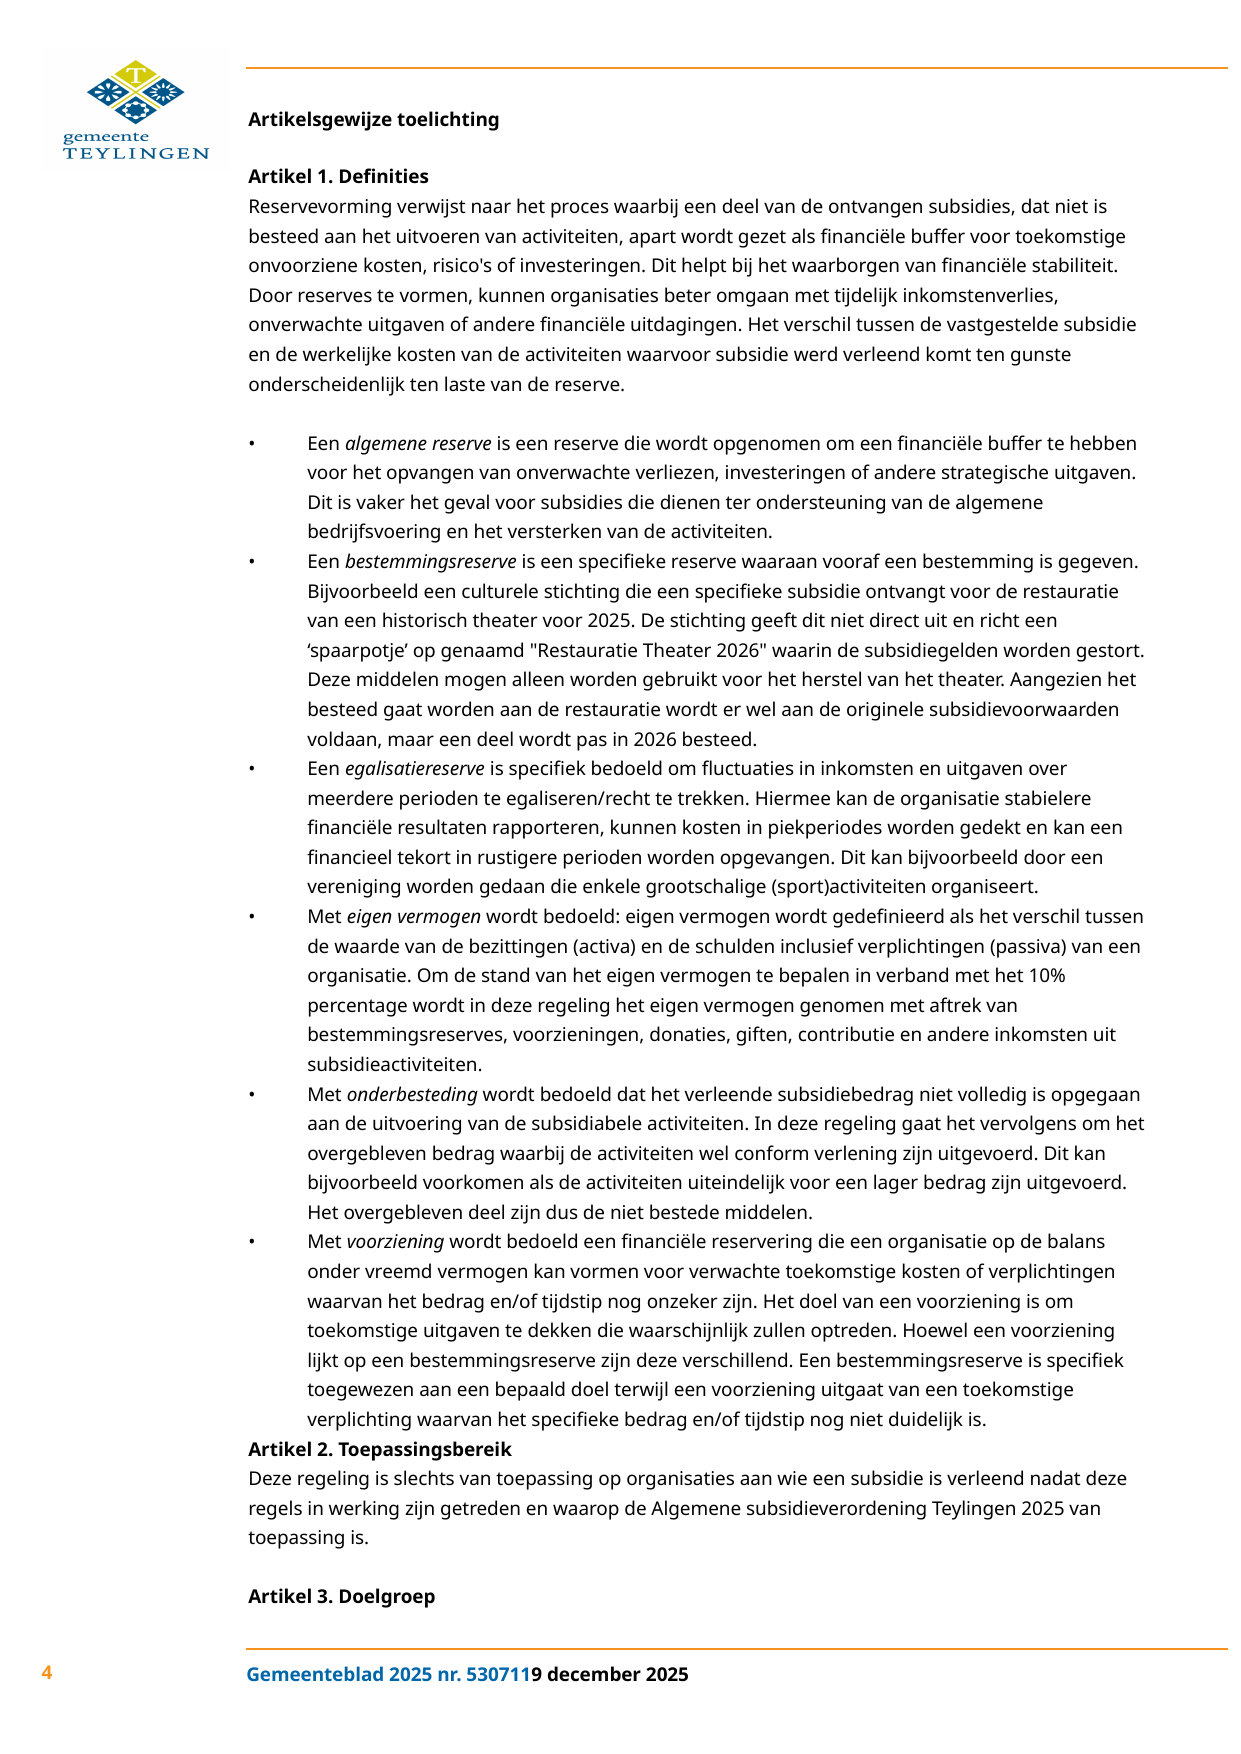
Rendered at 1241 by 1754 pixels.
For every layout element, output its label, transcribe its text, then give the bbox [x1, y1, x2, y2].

picture [41, 47, 231, 172]
text Deze regeling is slechts van toepassing op organisaties aan wie een subsidie is verleend nadat deze regels in werking zijn getreden en waarop de Algemene subsidieverordening Teylingen 2025 van toepassing is. [248, 1465, 1152, 1550]
text Artikel 3. Doelgroep [248, 1584, 1152, 1609]
list Met onderbesteding wordt bedoeld dat het verleende subsidiebedrag niet volledig is opgegaan aan de uitvoering van de subsidiabele activiteiten. In deze regeling gaat het vervolgens om het overgebleven bedrag waarbij de activiteiten wel conform verlening zijn uitgevoerd. Dit kan bijvoorbeeld voorkomen als de activiteiten uiteindelijk voor een lager bedrag zijn uitgevoerd. Het overgebleven deel zijn dus de niet bestede middelen. [248, 1081, 1152, 1225]
text Artikel 1. Definities [248, 164, 1152, 189]
list Een bestemmingsreserve is een specifieke reserve waaraan vooraf een bestemming is gegeven. Bijvoorbeeld een culturele stichting die een specifieke subsidie ontvangt voor de restauratie van een historisch theater voor 2025. De stichting geeft dit niet direct uit en richt een ‘spaarpotje’ op genaamd "Restauratie Theater 2026" waarin de subsidiegelden worden gestort. Deze middelen mogen alleen worden gebruikt voor het herstel van het theater. Aangezien het besteed gaat worden aan de restauratie wordt er wel aan de originele subsidievoorwaarden voldaan, maar een deel wordt pas in 2026 besteed. [248, 548, 1152, 751]
text Artikelsgewijze toelichting [248, 95, 1152, 134]
text Artikel 2. Toepassingsbereik [248, 1436, 1152, 1461]
list Met eigen vermogen wordt bedoeld: eigen vermogen wordt gedefinieerd als het verschil tussen de waarde van de bezittingen (activa) en de schulden inclusief verplichtingen (passiva) van een organisatie. Om de stand van het eigen vermogen te bepalen in verband met het 10% percentage wordt in deze regeling het eigen vermogen genomen met aftrek van bestemmingsreserves, voorzieningen, donaties, giften, contributie en andere inkomsten uit subsidieactiviteiten. [248, 903, 1152, 1077]
list Een egalisatiereserve is specifiek bedoeld om fluctuaties in inkomsten en uitgaven over meerdere perioden te egaliseren/recht te trekken. Hiermee kan de organisatie stabielere financiële resultaten rapporteren, kunnen kosten in piekperiodes worden gedekt en kan een financieel tekort in rustigere perioden worden opgevangen. Dit kan bijvoorbeeld door een vereniging worden gedaan die enkele grootschalige (sport)activiteiten organiseert. [248, 755, 1152, 899]
text Reservevorming verwijst naar het proces waarbij een deel van de ontvangen subsidies, dat niet is besteed aan het uitvoeren van activiteiten, apart wordt gezet als financiële buffer voor toekomstige onvoorziene kosten, risico's of investeringen. Dit helpt bij het waarborgen van financiële stabiliteit. Door reserves te vormen, kunnen organisaties beter omgaan met tijdelijk inkomstenverlies, onverwachte uitgaven of andere financiële uitdagingen. Het verschil tussen de vastgestelde subsidie en de werkelijke kosten van de activiteiten waarvoor subsidie werd verleend komt ten gunste onderscheidenlijk ten laste van de reserve. [248, 193, 1152, 396]
list Een algemene reserve is een reserve die wordt opgenomen om een financiële buffer te hebben voor het opvangen van onverwachte verliezen, investeringen of andere strategische uitgaven. Dit is vaker het geval voor subsidies die dienen ter ondersteuning van de algemene bedrijfsvoering en het versterken van de activiteiten. [248, 430, 1152, 544]
list Met voorziening wordt bedoeld een financiële reservering die een organisatie op de balans onder vreemd vermogen kan vormen voor verwachte toekomstige kosten of verplichtingen waarvan het bedrag en/of tijdstip nog onzeker zijn. Het doel van een voorziening is om toekomstige uitgaven te dekken die waarschijnlijk zullen optreden. Hoewel een voorziening lijkt op een bestemmingsreserve zijn deze verschillend. Een bestemmingsreserve is specifiek toegewezen aan een bepaald doel terwijl een voorziening uitgaat van een toekomstige verplichting waarvan het specifieke bedrag en/of tijdstip nog niet duidelijk is. [248, 1229, 1152, 1432]
